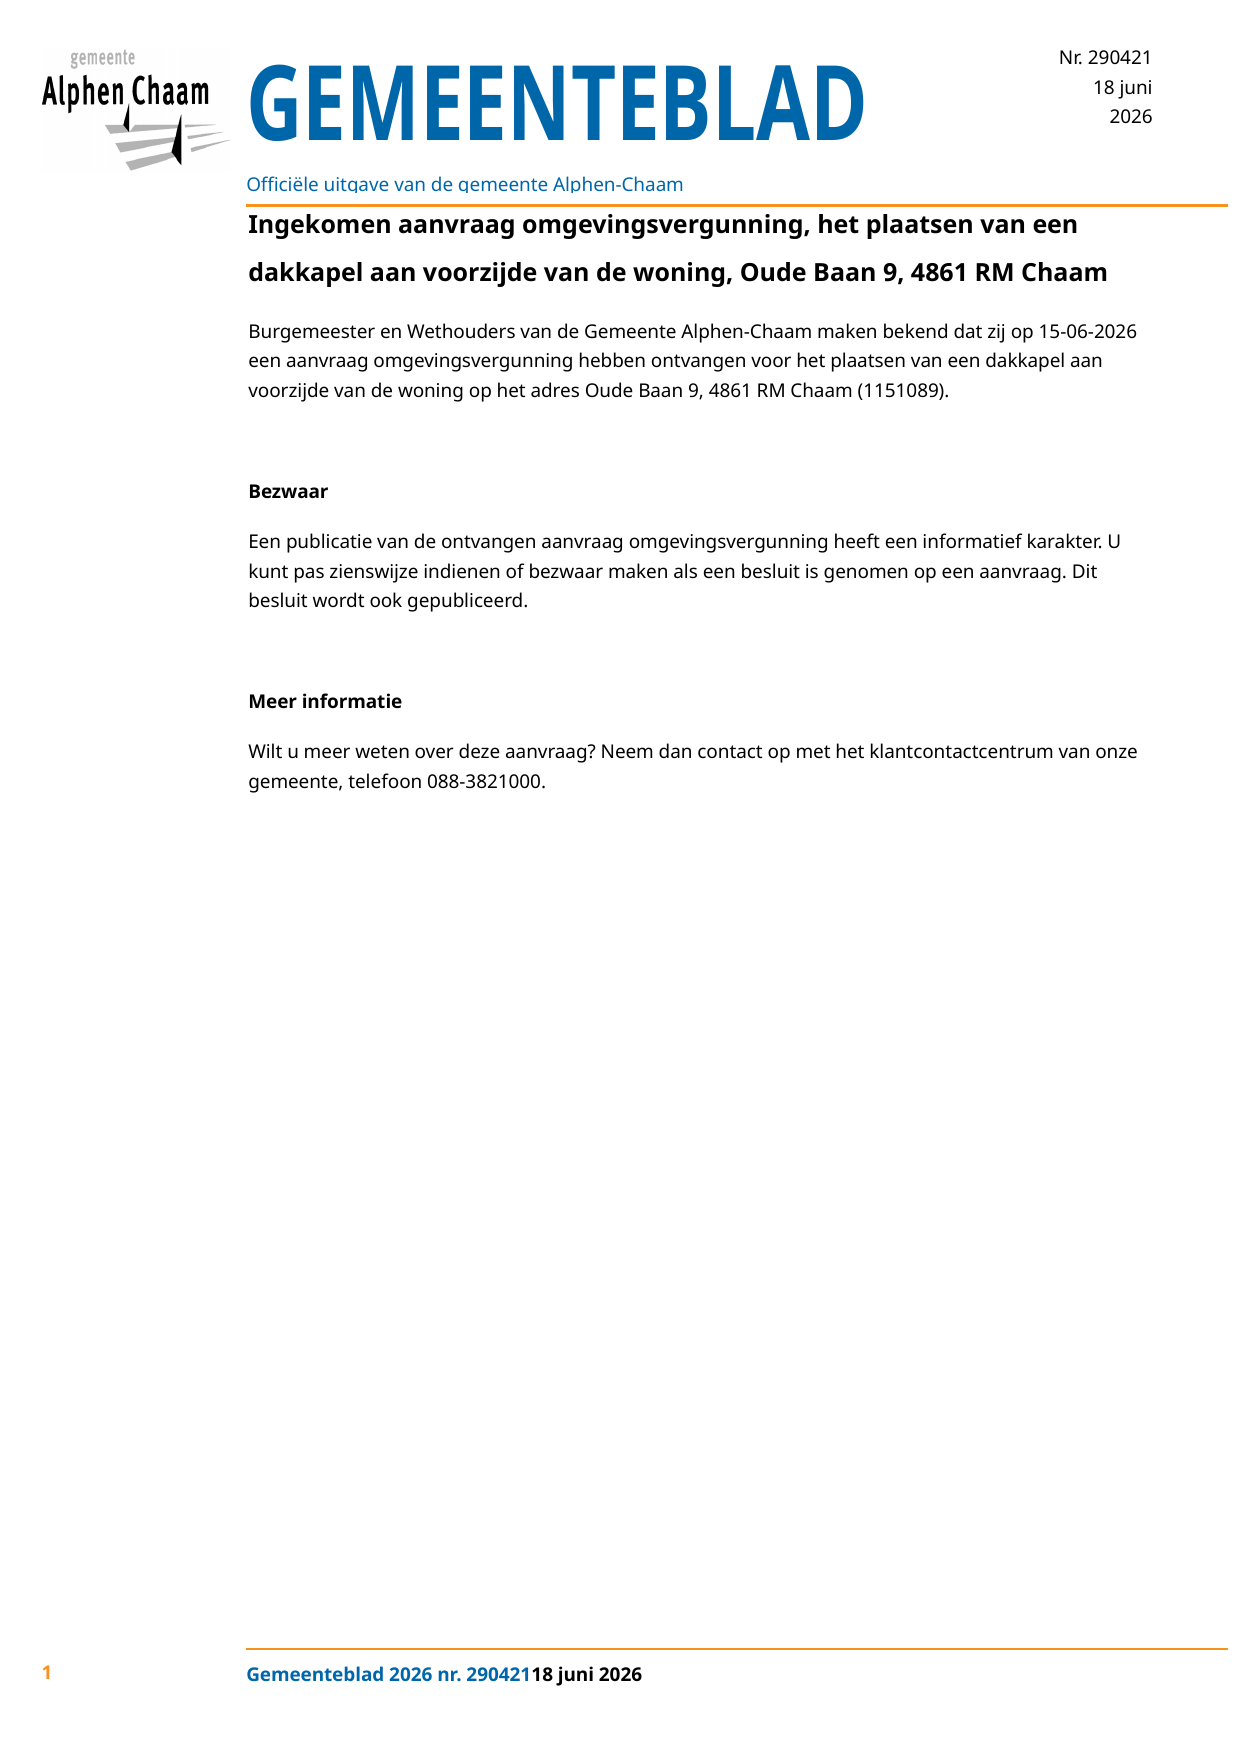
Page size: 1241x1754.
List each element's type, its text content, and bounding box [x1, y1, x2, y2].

text Burgemeester en Wethouders van de Gemeente Alphen-Chaam maken bekend dat zij op 15-06-2026 een aanvraag omgevingsvergunning hebben ontvangen voor het plaatsen van een dakkapel aan voorzijde van de woning op het adres Oude Baan 9, 4861 RM Chaam (1151089). [248, 318, 1152, 403]
picture [41, 47, 231, 172]
text Wilt u meer weten over deze aanvraag? Neem dan contact op met het klantcontactcentrum van onze gemeente, telefoon 088-3821000. [248, 739, 1152, 794]
text Een publicatie van de ontvangen aanvraag omgevingsvergunning heeft een informatief karakter. U kunt pas zienswijze indienen of bezwaar maken als een besluit is genomen op een aanvraag. Dit besluit wordt ook gepubliceerd. [248, 528, 1152, 613]
text Ingekomen aanvraag omgevingsvergunning, het plaatsen van een dakkapel aan voorzijde van de woning, Oude Baan 9, 4861 RM Chaam [248, 207, 1152, 288]
text Meer informatie [248, 688, 1152, 714]
text Bezwaar [248, 478, 1152, 504]
